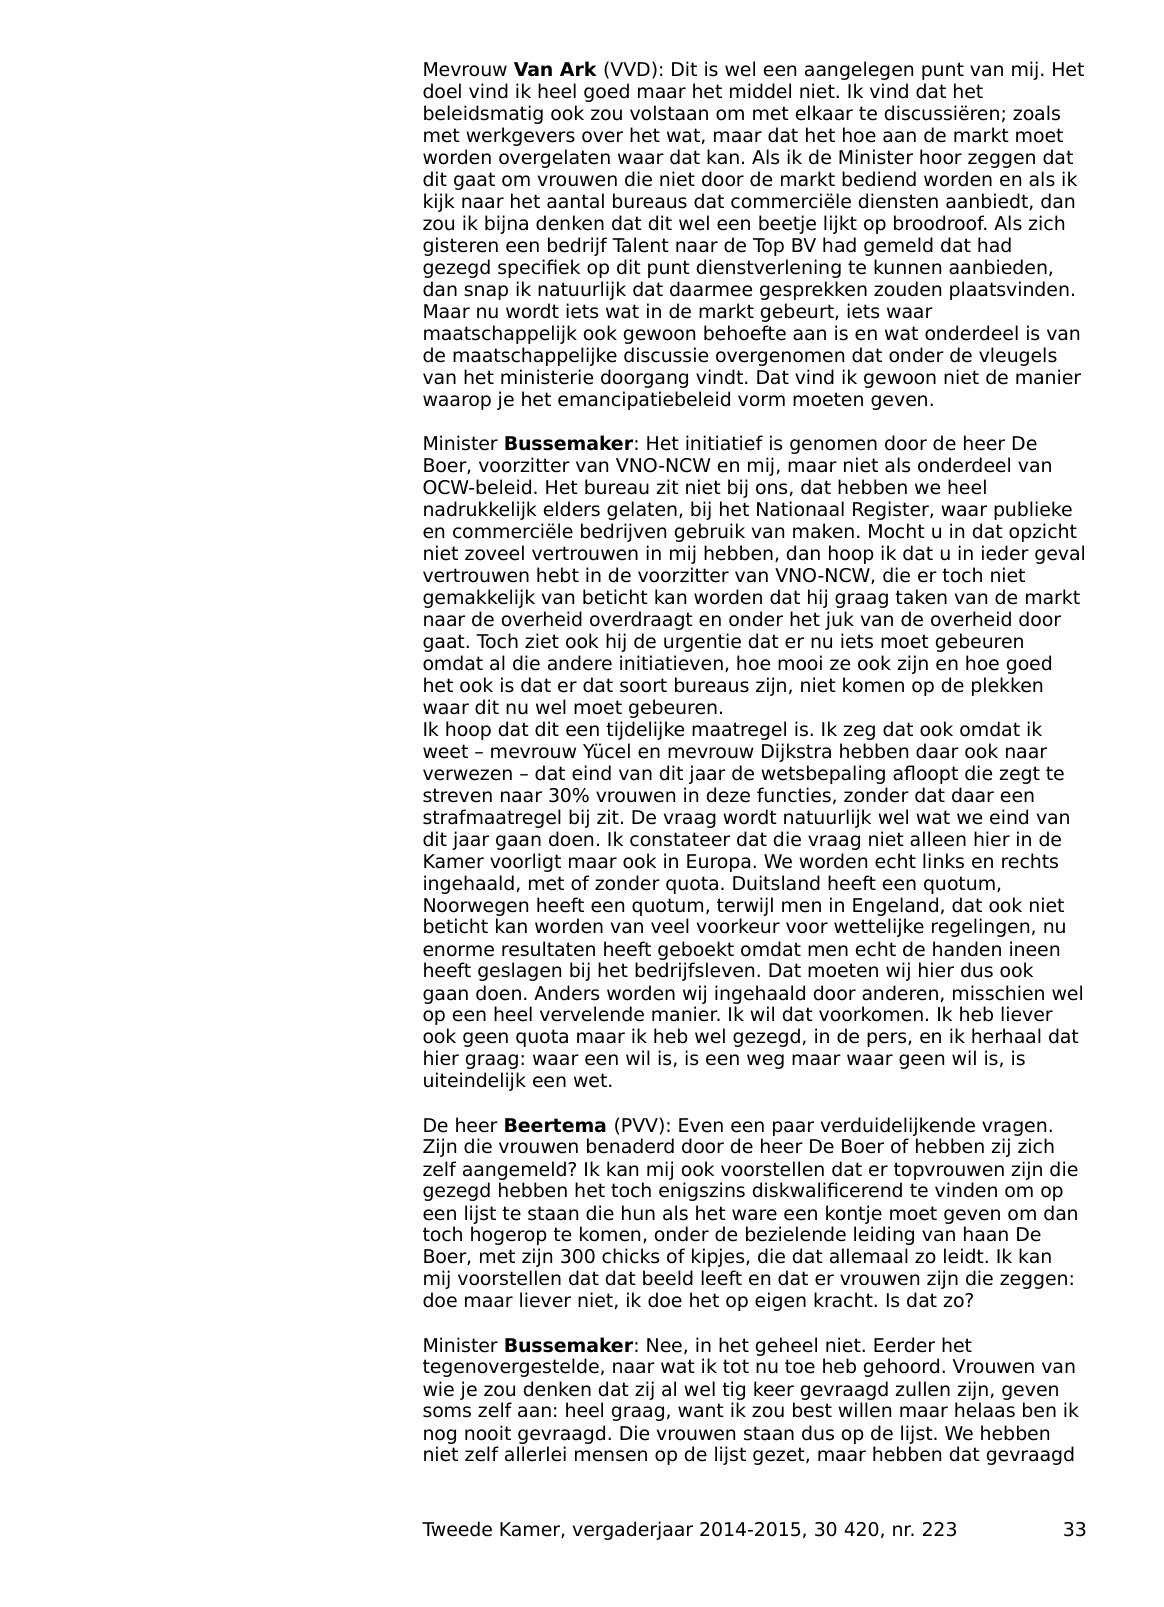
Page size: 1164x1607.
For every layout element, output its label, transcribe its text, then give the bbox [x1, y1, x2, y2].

text Minister Bussemaker: Nee, in het geheel niet. Eerder het tegenovergestelde, naar wat ik tot nu toe heb gehoord. Vrouwen van wie je zou denken dat zij al wel tig keer gevraagd zullen zijn, geven soms zelf aan: heel graag, want ik zou best willen maar helaas ben ik nog nooit gevraagd. Die vrouwen staan dus op de lijst. We hebben niet zelf allerlei mensen op de lijst gezet, maar hebben dat gevraagd [422, 1334, 1087, 1466]
text Ik hoop dat dit een tijdelijke maatregel is. Ik zeg dat ook omdat ik weet – mevrouw Yücel en mevrouw Dijkstra hebben daar ook naar verwezen – dat eind van dit jaar de wetsbepaling afloopt die zegt te streven naar 30% vrouwen in deze functies, zonder dat daar een strafmaatregel bij zit. De vraag wordt natuurlijk wel wat we eind van dit jaar gaan doen. Ik constateer dat die vraag niet alleen hier in de Kamer voorligt maar ook in Europa. We worden echt links en rechts ingehaald, met of zonder quota. Duitsland heeft een quotum, Noorwegen heeft een quotum, terwijl men in Engeland, dat ook niet beticht kan worden van veel voorkeur voor wettelijke regelingen, nu enorme resultaten heeft geboekt omdat men echt de handen ineen heeft geslagen bij het bedrijfsleven. Dat moeten wij hier dus ook gaan doen. Anders worden wij ingehaald door anderen, misschien wel op een heel vervelende manier. Ik wil dat voorkomen. Ik heb liever ook geen quota maar ik heb wel gezegd, in de pers, en ik herhaal dat hier graag: waar een wil is, is een weg maar waar geen wil is, is uiteindelijk een wet. [422, 719, 1087, 1092]
text De heer Beertema (PVV): Even een paar verduidelijkende vragen. Zijn die vrouwen benaderd door de heer De Boer of hebben zij zich zelf aangemeld? Ik kan mij ook voorstellen dat er topvrouwen zijn die gezegd hebben het toch enigszins diskwalificerend te vinden om op een lijst te staan die hun als het ware een kontje moet geven om dan toch hogerop te komen, onder de bezielende leiding van haan De Boer, met zijn 300 chicks of kipjes, die dat allemaal zo leidt. Ik kan mij voorstellen dat dat beeld leeft en dat er vrouwen zijn die zeggen: doe maar liever niet, ik doe het op eigen kracht. Is dat zo? [422, 1114, 1087, 1312]
text Minister Bussemaker: Het initiatief is genomen door de heer De Boer, voorzitter van VNO-NCW en mij, maar niet als onderdeel van OCW-beleid. Het bureau zit niet bij ons, dat hebben we heel nadrukkelijk elders gelaten, bij het Nationaal Register, waar publieke en commerciële bedrijven gebruik van maken. Mocht u in dat opzicht niet zoveel vertrouwen in mij hebben, dan hoop ik dat u in ieder geval vertrouwen hebt in de voorzitter van VNO-NCW, die er toch niet gemakkelijk van beticht kan worden dat hij graag taken van de markt naar de overheid overdraagt en onder het juk van de overheid door gaat. Toch ziet ook hij de urgentie dat er nu iets moet gebeuren omdat al die andere initiatieven, hoe mooi ze ook zijn en hoe goed het ook is dat er dat soort bureaus zijn, niet komen op de plekken waar dit nu wel moet gebeuren. [422, 433, 1087, 719]
text Mevrouw Van Ark (VVD): Dit is wel een aangelegen punt van mij. Het doel vind ik heel goed maar het middel niet. Ik vind dat het beleidsmatig ook zou volstaan om met elkaar te discussiëren; zoals met werkgevers over het wat, maar dat het hoe aan de markt moet worden overgelaten waar dat kan. Als ik de Minister hoor zeggen dat dit gaat om vrouwen die niet door de markt bediend worden en als ik kijk naar het aantal bureaus dat commerciële diensten aanbiedt, dan zou ik bijna denken dat dit wel een beetje lijkt op broodroof. Als zich gisteren een bedrijf Talent naar de Top BV had gemeld dat had gezegd specifiek op dit punt dienstverlening te kunnen aanbieden, dan snap ik natuurlijk dat daarmee gesprekken zouden plaatsvinden. Maar nu wordt iets wat in de markt gebeurt, iets waar maatschappelijk ook gewoon behoefte aan is en wat onderdeel is van de maatschappelijke discussie overgenomen dat onder de vleugels van het ministerie doorgang vindt. Dat vind ik gewoon niet de manier waarop je het emancipatiebeleid vorm moeten geven. [422, 59, 1087, 411]
